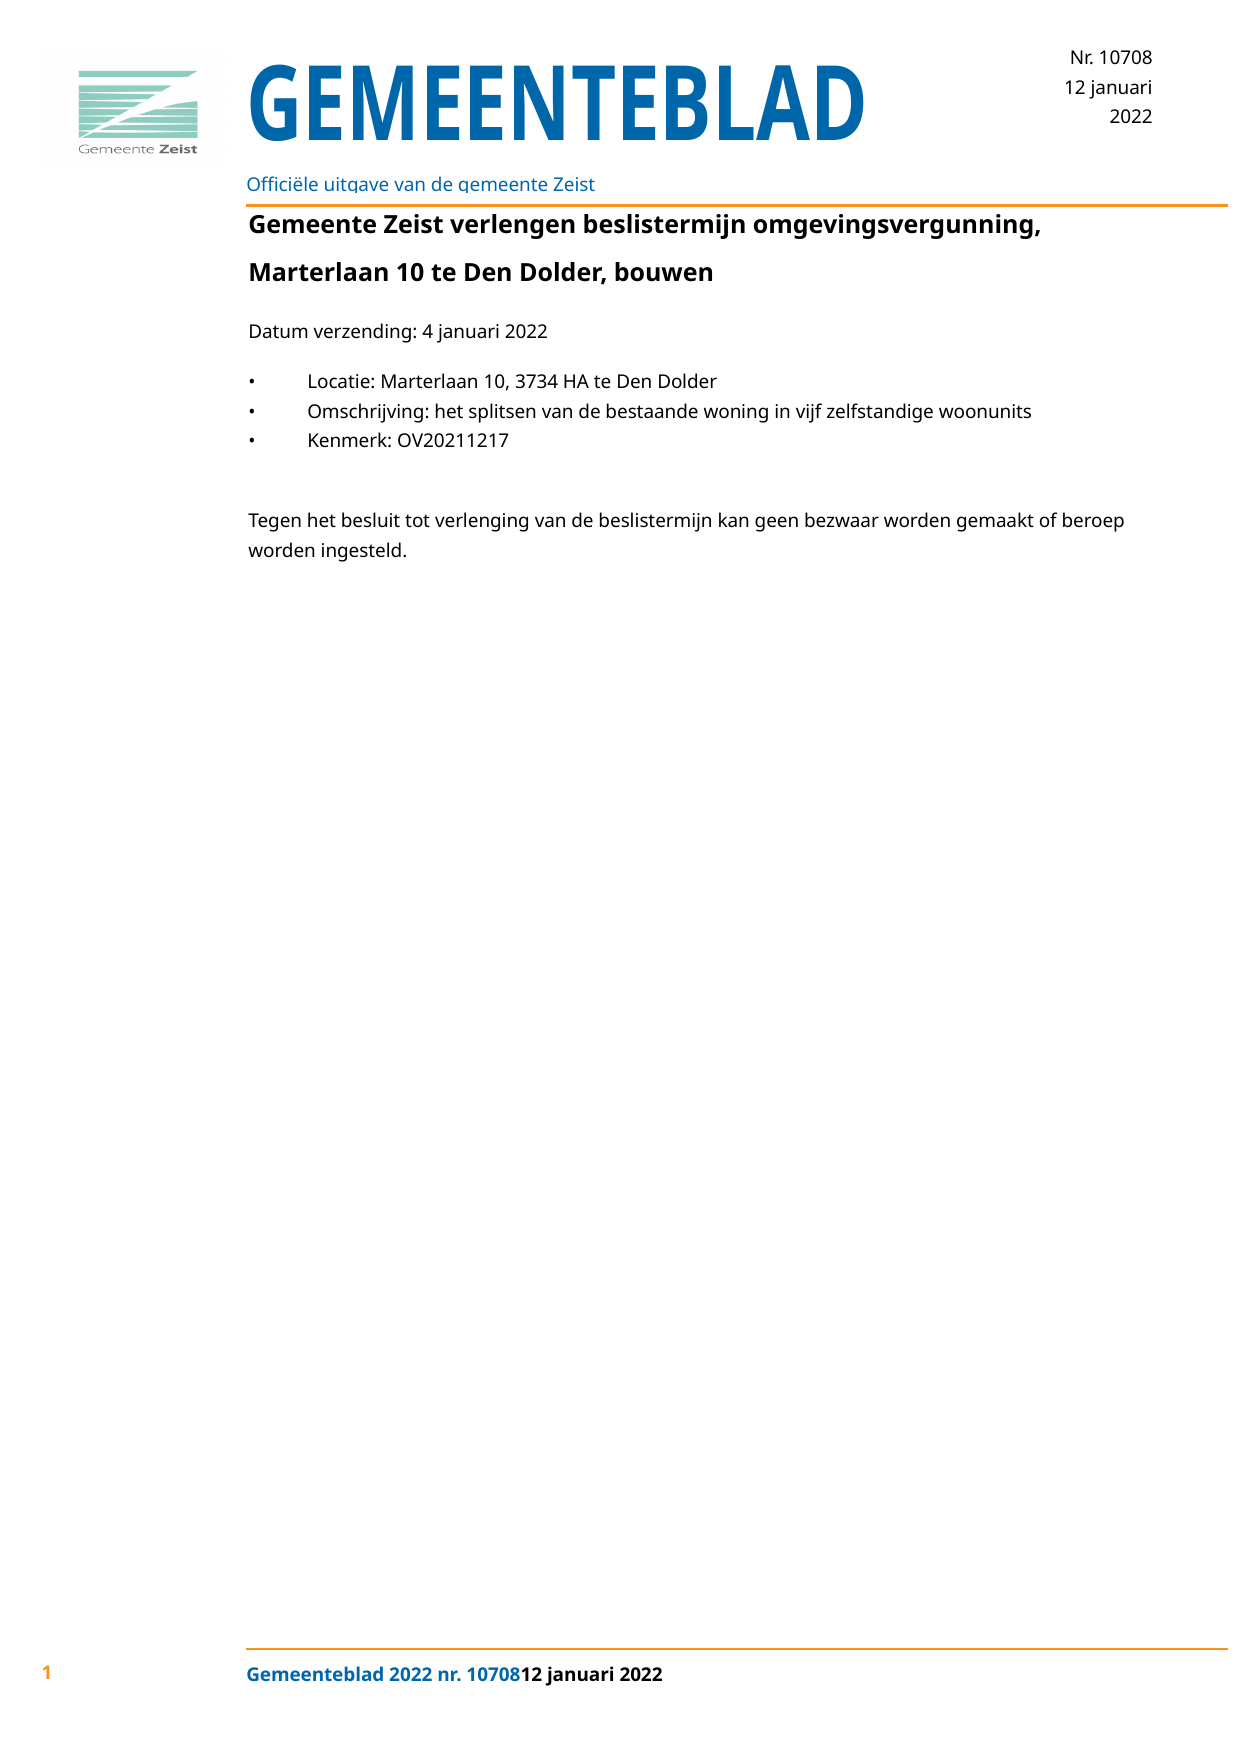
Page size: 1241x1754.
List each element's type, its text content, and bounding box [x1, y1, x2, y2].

picture [41, 47, 231, 172]
text Datum verzending: 4 januari 2022 [248, 318, 1152, 344]
list Omschrijving: het splitsen van de bestaande woning in vijf zelfstandige woonunits [248, 398, 1152, 424]
text Tegen het besluit tot verlenging van de beslistermijn kan geen bezwaar worden gemaakt of beroep worden ingesteld. [248, 507, 1152, 563]
list Kenmerk: OV20211217 [248, 427, 1152, 453]
list Locatie: Marterlaan 10, 3734 HA te Den Dolder [248, 368, 1152, 394]
text Gemeente Zeist verlengen beslistermijn omgevingsvergunning, Marterlaan 10 te Den Dolder, bouwen [248, 207, 1152, 288]
